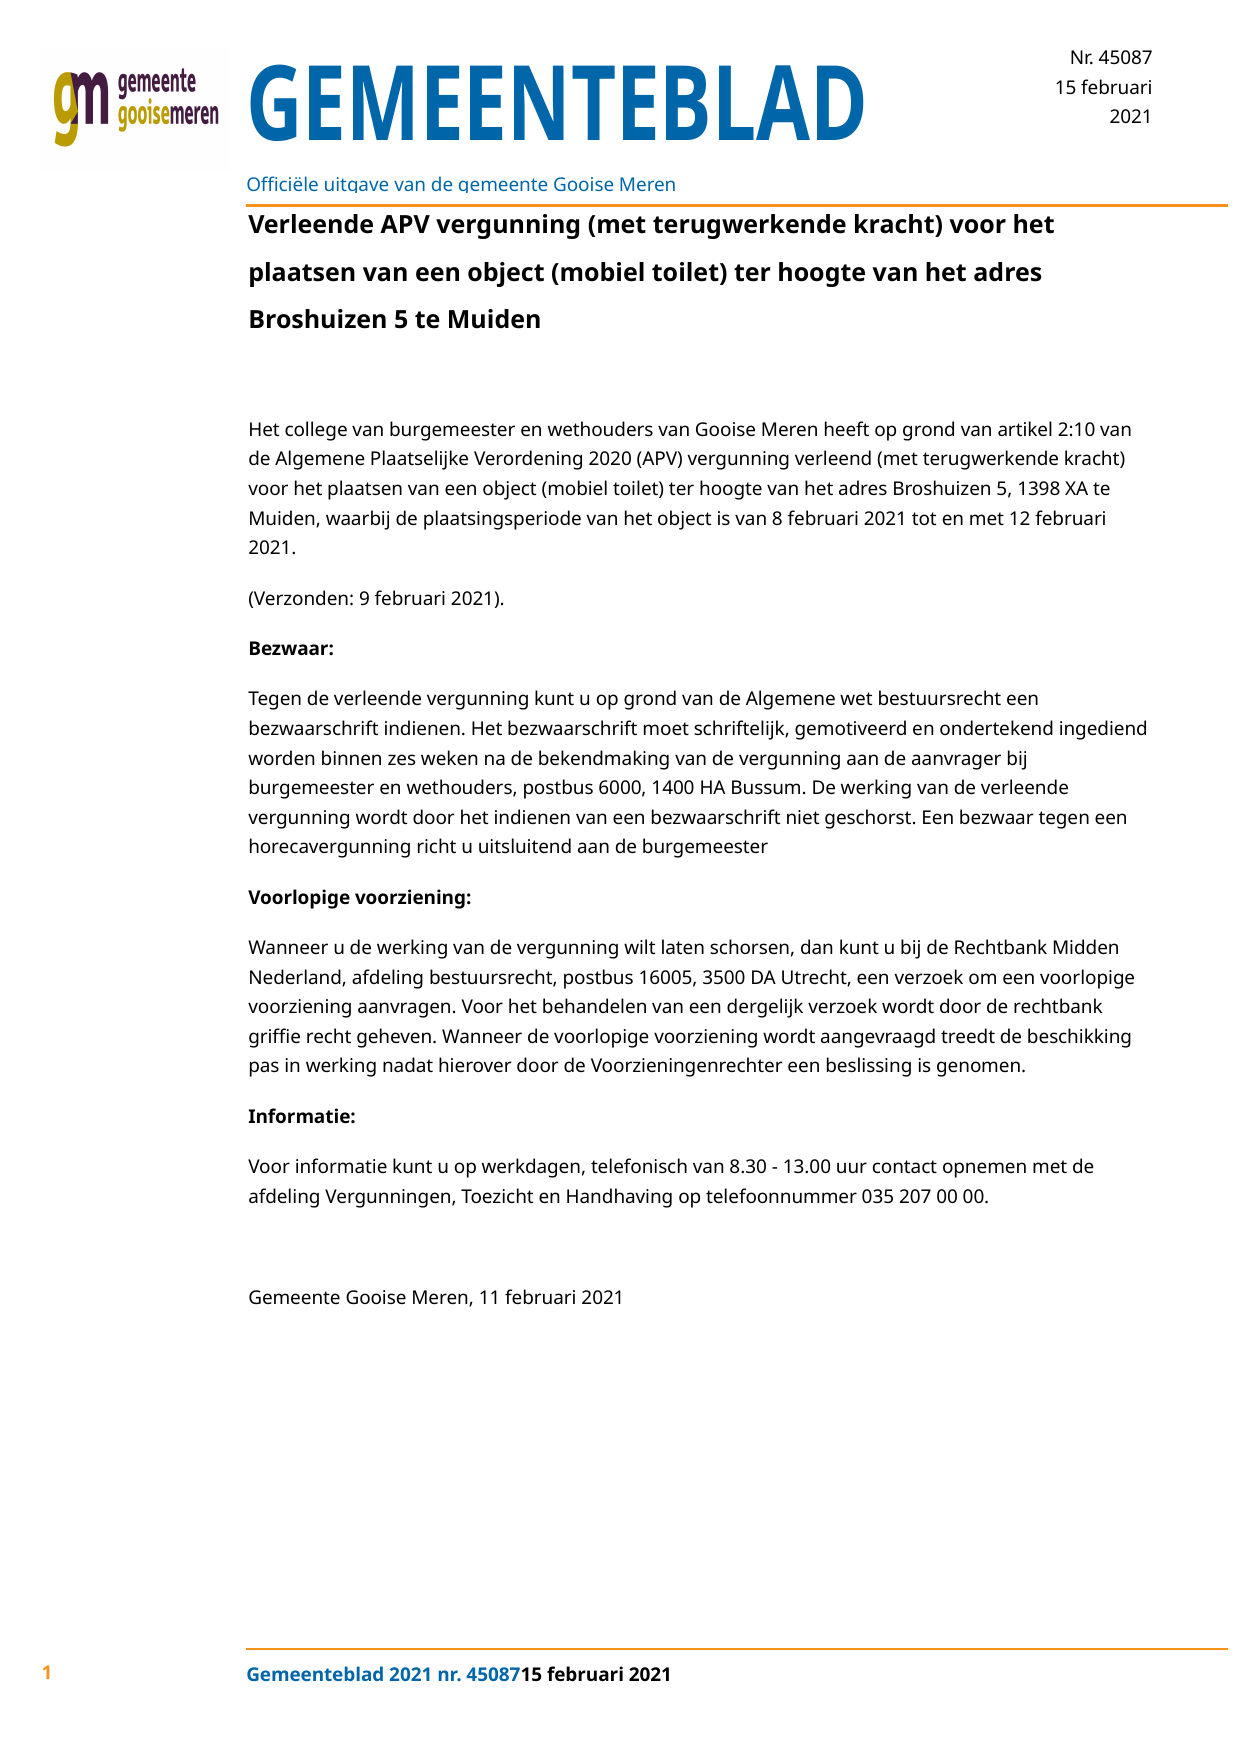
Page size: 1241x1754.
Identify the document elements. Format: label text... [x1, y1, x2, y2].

text Voorlopige voorziening: [248, 884, 1152, 909]
text Gemeente Gooise Meren, 11 februari 2021 [248, 1284, 1152, 1309]
text Wanneer u de werking van de vergunning wilt laten schorsen, dan kunt u bij de Rechtbank Midden Nederland, afdeling bestuursrecht, postbus 16005, 3500 DA Utrecht, een verzoek om een voorlopige voorziening aanvragen. Voor het behandelen van een dergelijk verzoek wordt door de rechtbank griffie recht geheven. Wanneer de voorlopige voorziening wordt aangevraagd treedt de beschikking pas in werking nadat hierover door de Voorzieningenrechter een beslissing is genomen. [248, 934, 1152, 1078]
text Het college van burgemeester en wethouders van Gooise Meren heeft op grond van artikel 2:10 van de Algemene Plaatselijke Verordening 2020 (APV) vergunning verleend (met terugwerkende kracht) voor het plaatsen van een object (mobiel toilet) ter hoogte van het adres Broshuizen 5, 1398 XA te Muiden, waarbij de plaatsingsperiode van het object is van 8 februari 2021 tot en met 12 februari 2021. [248, 416, 1152, 560]
text Verleende APV vergunning (met terugwerkende kracht) voor het plaatsen van een object (mobiel toilet) ter hoogte van het adres Broshuizen 5 te Muiden [248, 207, 1152, 336]
text (Verzonden: 9 februari 2021). [248, 585, 1152, 610]
text Informatie: [248, 1103, 1152, 1129]
picture [41, 47, 231, 172]
text Bezwaar: [248, 635, 1152, 661]
text Tegen de verleende vergunning kunt u op grond van de Algemene wet bestuursrecht een bezwaarschrift indienen. Het bezwaarschrift moet schriftelijk, gemotiveerd en ondertekend ingediend worden binnen zes weken na de bekendmaking van de vergunning aan de aanvrager bij burgemeester en wethouders, postbus 6000, 1400 HA Bussum. De werking van de verleende vergunning wordt door het indienen van een bezwaarschrift niet geschorst. Een bezwaar tegen een horecavergunning richt u uitsluitend aan de burgemeester [248, 686, 1152, 859]
text Voor informatie kunt u op werkdagen, telefonisch van 8.30 - 13.00 uur contact opnemen met de afdeling Vergunningen, Toezicht en Handhaving op telefoonnummer 035 207 00 00. [248, 1153, 1152, 1209]
